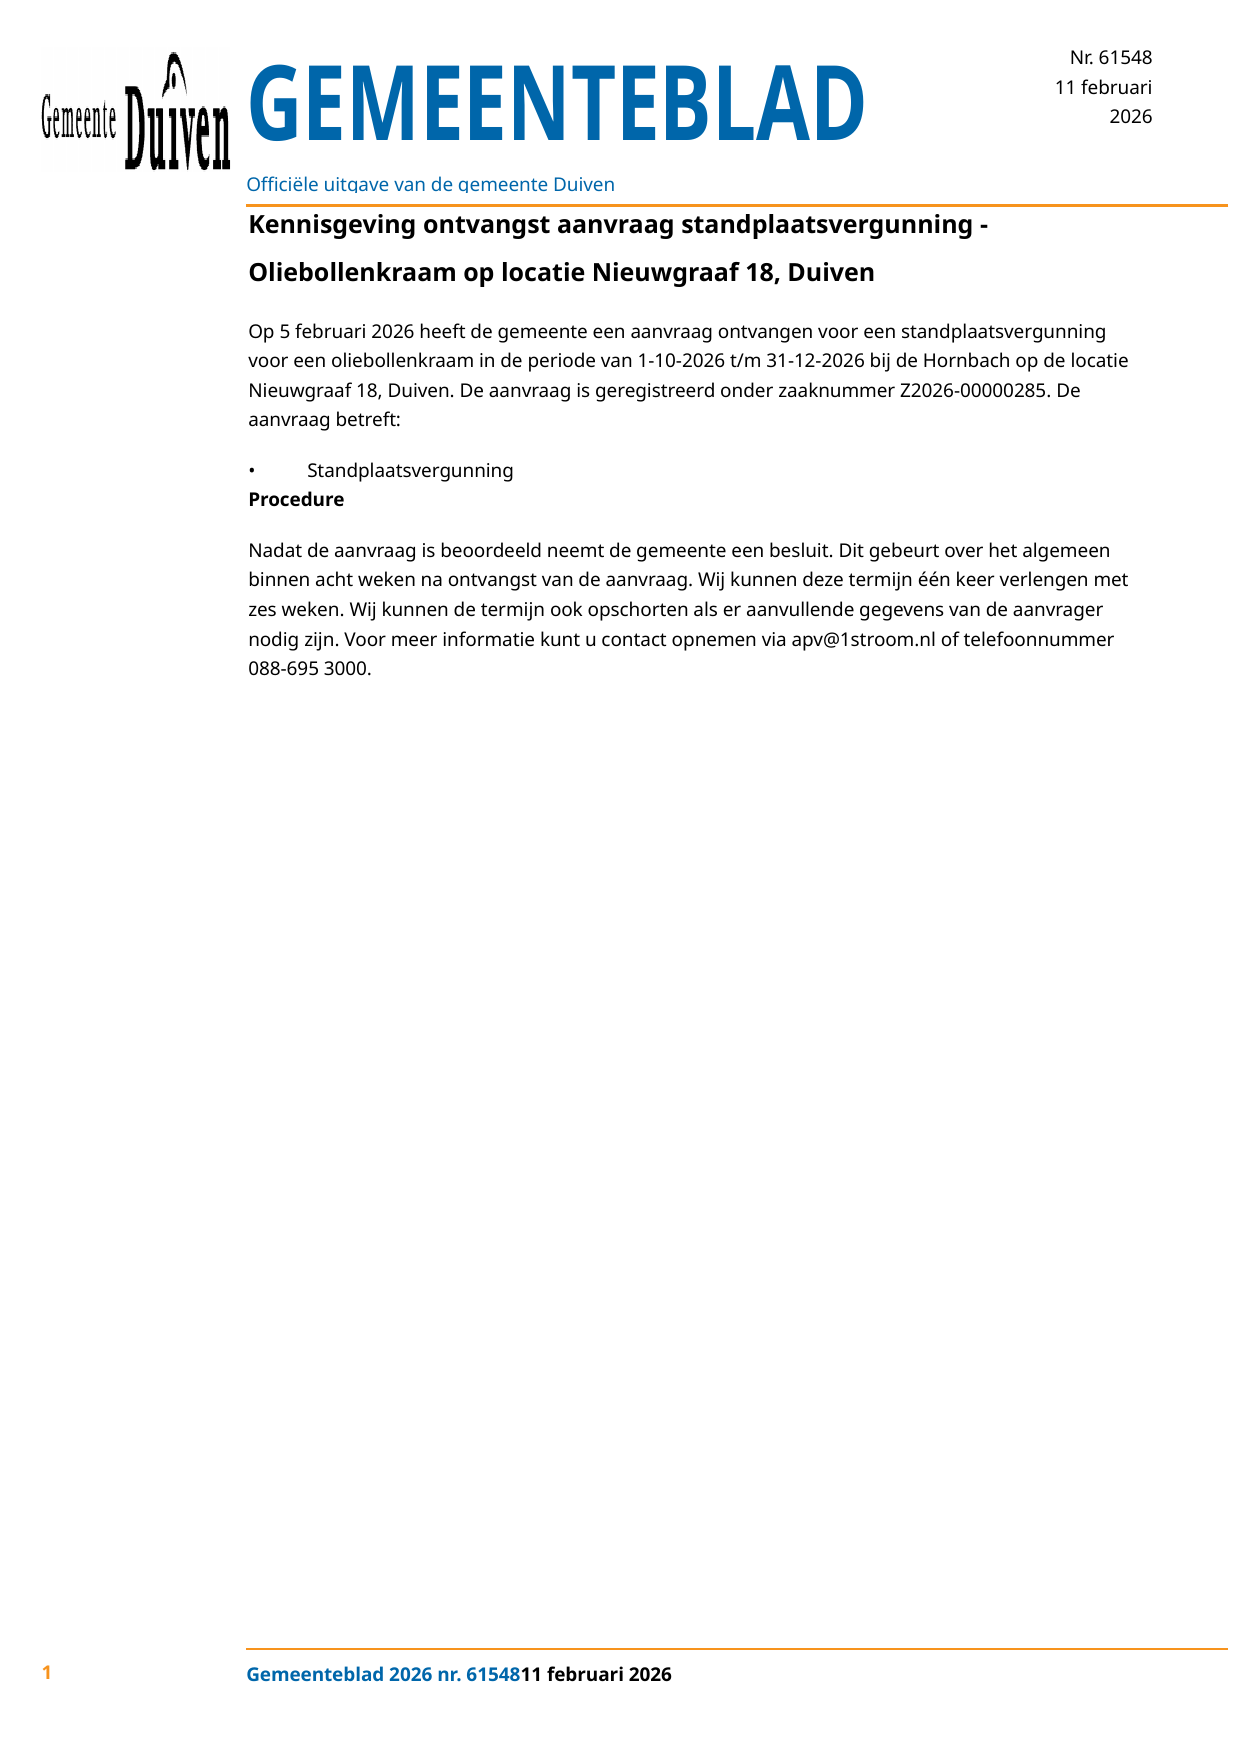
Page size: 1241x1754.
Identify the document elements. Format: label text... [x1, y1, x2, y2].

text Op 5 februari 2026 heeft de gemeente een aanvraag ontvangen voor een standplaatsvergunning voor een oliebollenkraam in de periode van 1-10-2026 t/m 31-12-2026 bij de Hornbach op de locatie Nieuwgraaf 18, Duiven. De aanvraag is geregistreerd onder zaaknummer Z2026-00000285. De aanvraag betreft: [248, 318, 1152, 432]
text Procedure [248, 487, 1152, 512]
picture [41, 47, 231, 172]
list Standplaatsvergunning [248, 457, 1152, 483]
text Kennisgeving ontvangst aanvraag standplaatsvergunning - Oliebollenkraam op locatie Nieuwgraaf 18, Duiven [248, 207, 1152, 288]
text Nadat de aanvraag is beoordeeld neemt de gemeente een besluit. Dit gebeurt over het algemeen binnen acht weken na ontvangst van de aanvraag. Wij kunnen deze termijn één keer verlengen met zes weken. Wij kunnen de termijn ook opschorten als er aanvullende gegevens van de aanvrager nodig zijn. Voor meer informatie kunt u contact opnemen via apv@1stroom.nl of telefoonnummer 088-695 3000. [248, 537, 1152, 681]
